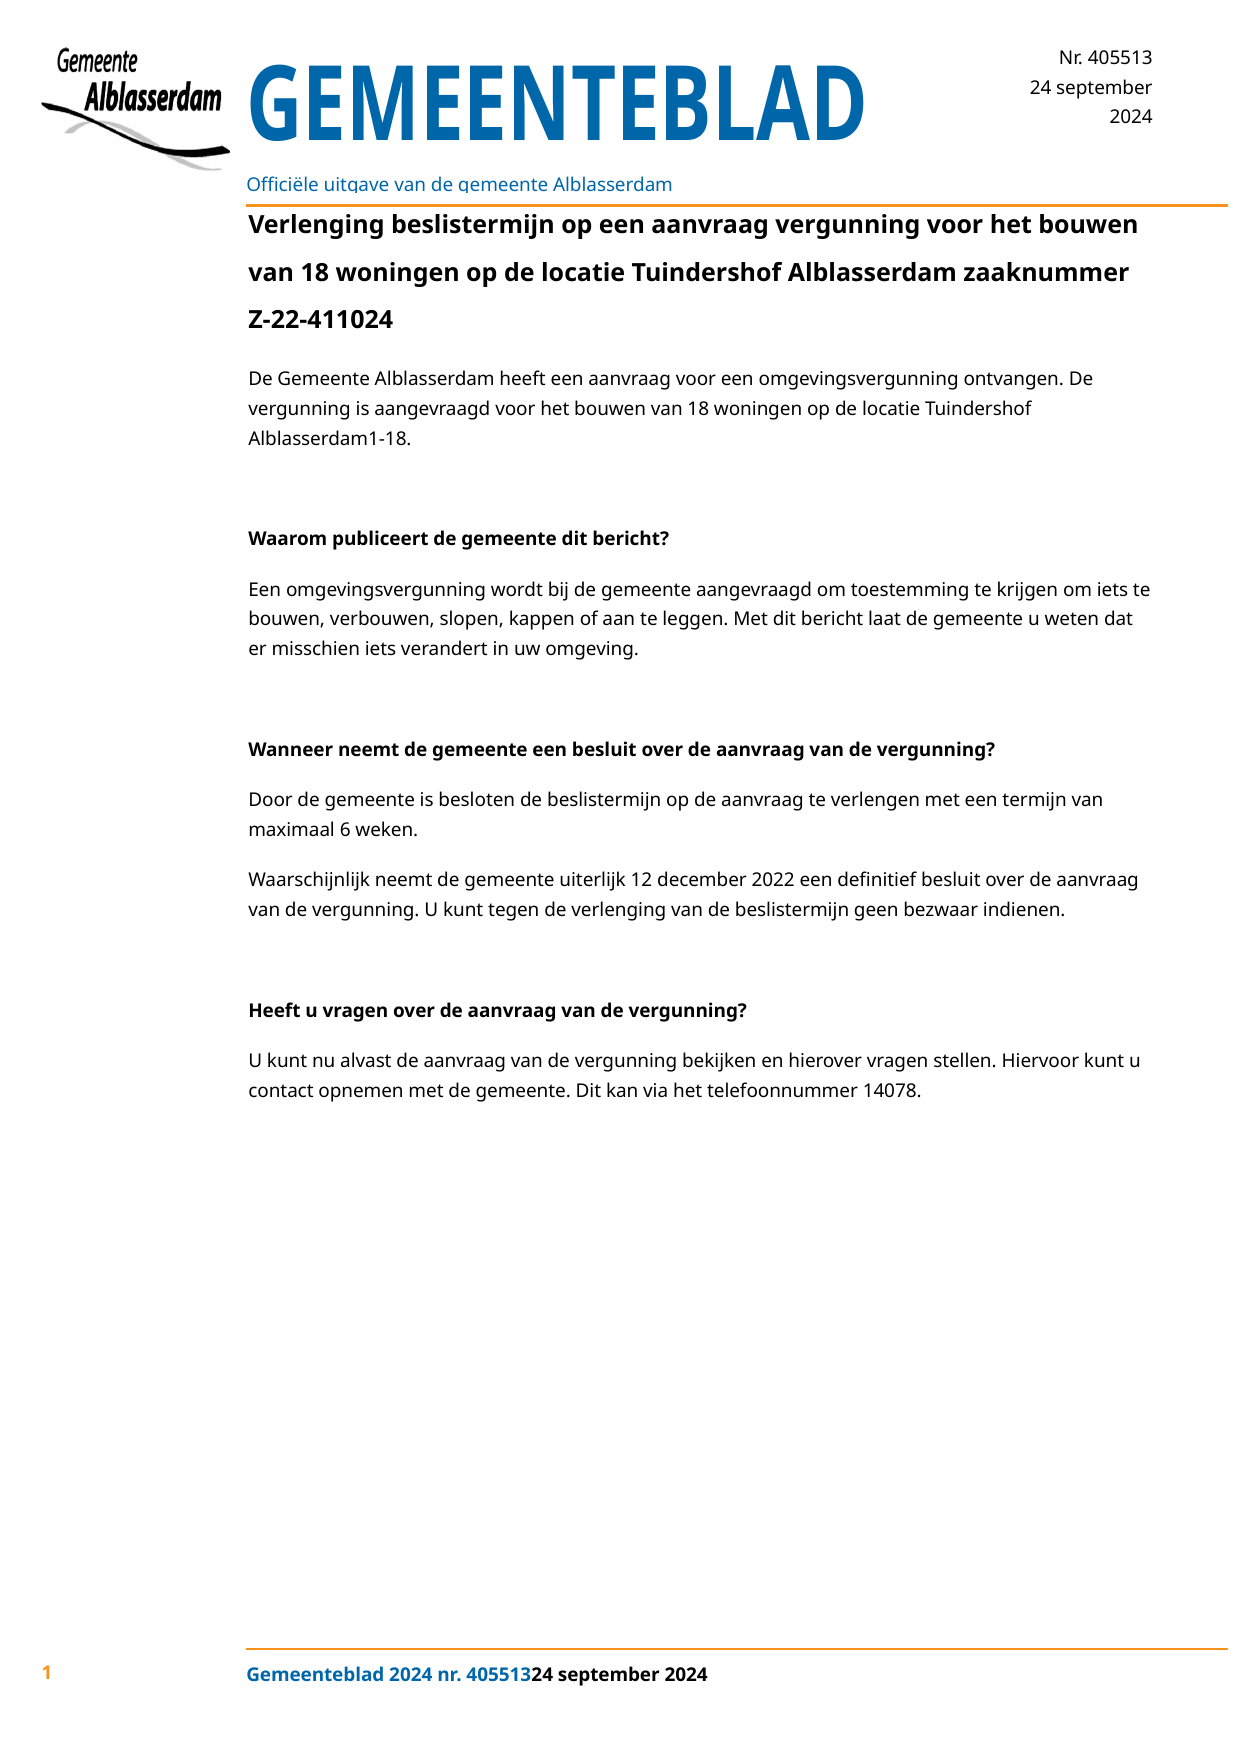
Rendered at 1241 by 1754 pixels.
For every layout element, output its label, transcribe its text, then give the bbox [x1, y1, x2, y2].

text De Gemeente Alblasserdam heeft een aanvraag voor een omgevingsvergunning ontvangen. De vergunning is aangevraagd voor het bouwen van 18 woningen op de locatie Tuindershof Alblasserdam1-18. [248, 366, 1152, 450]
text Wanneer neemt de gemeente een besluit over de aanvraag van de vergunning? [248, 736, 1152, 762]
text Een omgevingsvergunning wordt bij de gemeente aangevraagd om toestemming te krijgen om iets te bouwen, verbouwen, slopen, kappen of aan te leggen. Met dit bericht laat de gemeente u weten dat er misschien iets verandert in uw omgeving. [248, 576, 1152, 661]
text Waarom publiceert de gemeente dit bericht? [248, 526, 1152, 551]
text Verlenging beslistermijn op een aanvraag vergunning voor het bouwen van 18 woningen op de locatie Tuindershof Alblasserdam zaaknummer Z-22-411024 [248, 207, 1152, 336]
text Door de gemeente is besloten de beslistermijn op de aanvraag te verlengen met een termijn van maximaal 6 weken. [248, 786, 1152, 842]
text Waarschijnlijk neemt de gemeente uiterlijk 12 december 2022 een definitief besluit over de aanvraag van de vergunning. U kunt tegen de verlenging van de beslistermijn geen bezwaar indienen. [248, 866, 1152, 922]
text U kunt nu alvast de aanvraag van de vergunning bekijken en hierover vragen stellen. Hiervoor kunt u contact opnemen met de gemeente. Dit kan via het telefoonnummer 14078. [248, 1047, 1152, 1102]
picture [41, 47, 231, 172]
text Heeft u vragen over de aanvraag van de vergunning? [248, 997, 1152, 1022]
